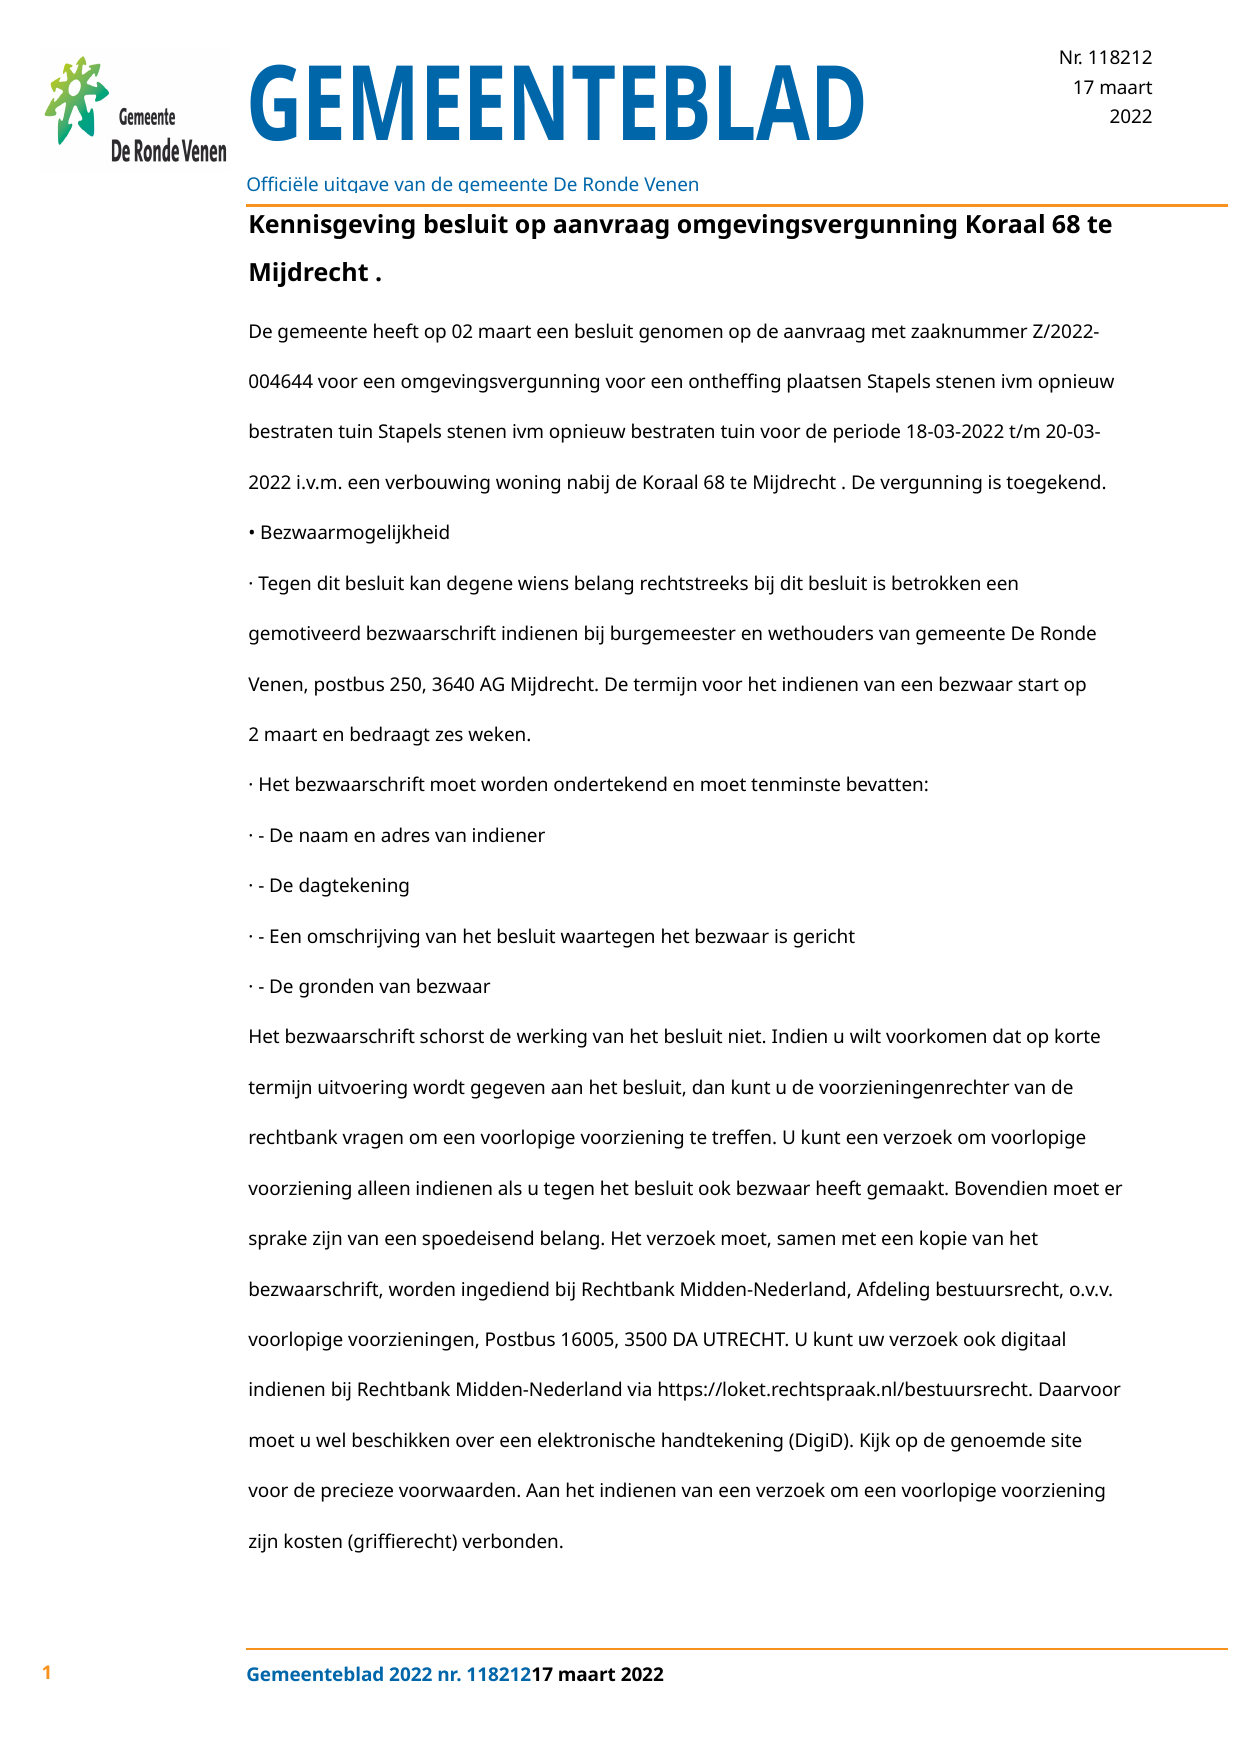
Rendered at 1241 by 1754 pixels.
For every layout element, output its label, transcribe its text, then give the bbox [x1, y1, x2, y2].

text 2 maart en bedraagt zes weken. [248, 721, 1152, 747]
text bestraten tuin Stapels stenen ivm opnieuw bestraten tuin voor de periode 18-03-2022 t/m 20-03- [248, 419, 1152, 444]
text moet u wel beschikken over een elektronische handtekening (DigiD). Kijk op de genoemde site [248, 1427, 1152, 1453]
text 004644 voor een omgevingsvergunning voor een ontheffing plaatsen Stapels stenen ivm opnieuw [248, 368, 1152, 394]
text zijn kosten (griffierecht) verbonden. [248, 1528, 1152, 1554]
text sprake zijn van een spoedeisend belang. Het verzoek moet, samen met een kopie van het [248, 1225, 1152, 1251]
text 2022 i.v.m. een verbouwing woning nabij de Koraal 68 te Mijdrecht . De vergunning is toegekend. [248, 469, 1152, 495]
text · Het bezwaarschrift moet worden ondertekend en moet tenminste bevatten: [248, 772, 1152, 797]
text · - Een omschrijving van het besluit waartegen het bezwaar is gericht [248, 923, 1152, 949]
text · Tegen dit besluit kan degene wiens belang rechtstreeks bij dit besluit is betrokken een [248, 570, 1152, 596]
text · - De naam en adres van indiener [248, 822, 1152, 848]
text · - De gronden van bezwaar [248, 973, 1152, 999]
text bezwaarschrift, worden ingediend bij Rechtbank Midden-Nederland, Afdeling bestuursrecht, o.v.v. [248, 1276, 1152, 1302]
text De gemeente heeft op 02 maart een besluit genomen op de aanvraag met zaaknummer Z/2022- [248, 318, 1152, 344]
text Kennisgeving besluit op aanvraag omgevingsvergunning Koraal 68 te Mijdrecht . [248, 207, 1152, 288]
text gemotiveerd bezwaarschrift indienen bij burgemeester en wethouders van gemeente De Ronde [248, 620, 1152, 646]
text voor de precieze voorwaarden. Aan het indienen van een verzoek om een voorlopige voorziening [248, 1477, 1152, 1503]
text rechtbank vragen om een voorlopige voorziening te treffen. U kunt een verzoek om voorlopige [248, 1124, 1152, 1150]
text indienen bij Rechtbank Midden-Nederland via https://loket.rechtspraak.nl/bestuursrecht. Daarvoor [248, 1377, 1152, 1402]
text voorlopige voorzieningen, Postbus 16005, 3500 DA UTRECHT. U kunt uw verzoek ook digitaal [248, 1326, 1152, 1352]
text Venen, postbus 250, 3640 AG Mijdrecht. De termijn voor het indienen van een bezwaar start op [248, 671, 1152, 697]
text • Bezwaarmogelijkheid [248, 519, 1152, 545]
text termijn uitvoering wordt gegeven aan het besluit, dan kunt u de voorzieningenrechter van de [248, 1074, 1152, 1100]
picture [41, 47, 231, 172]
text voorziening alleen indienen als u tegen het besluit ook bezwaar heeft gemaakt. Bovendien moet er [248, 1175, 1152, 1201]
text Het bezwaarschrift schorst de werking van het besluit niet. Indien u wilt voorkomen dat op korte [248, 1024, 1152, 1049]
text · - De dagtekening [248, 872, 1152, 898]
